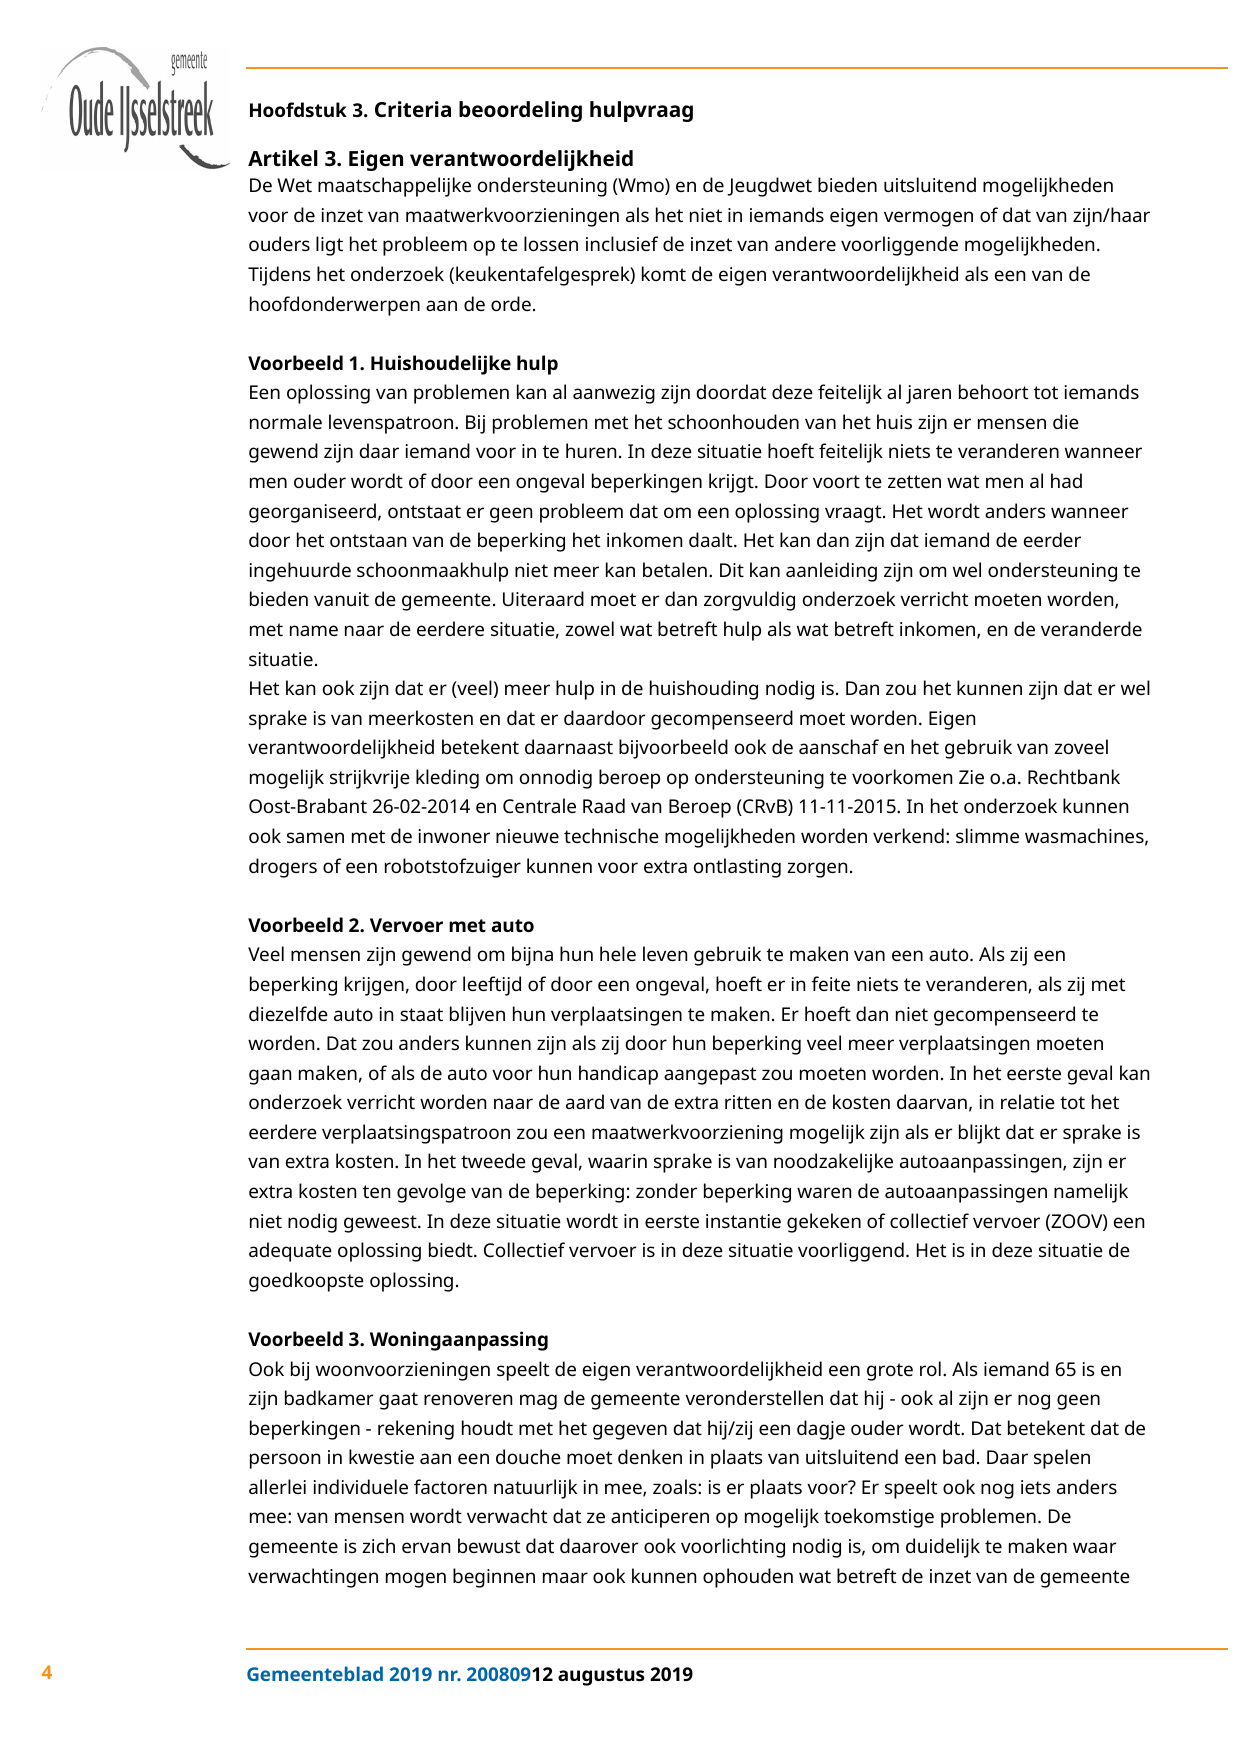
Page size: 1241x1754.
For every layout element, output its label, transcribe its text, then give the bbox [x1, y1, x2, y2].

text Veel mensen zijn gewend om bijna hun hele leven gebruik te maken van een auto. Als zij een beperking krijgen, door leeftijd of door een ongeval, hoeft er in feite niets te veranderen, als zij met diezelfde auto in staat blijven hun verplaatsingen te maken. Er hoeft dan niet gecompenseerd te worden. Dat zou anders kunnen zijn als zij door hun beperking veel meer verplaatsingen moeten gaan maken, of als de auto voor hun handicap aangepast zou moeten worden. In het eerste geval kan onderzoek verricht worden naar de aard van de extra ritten en de kosten daarvan, in relatie tot het eerdere verplaatsingspatroon zou een maatwerkvoorziening mogelijk zijn als er blijkt dat er sprake is van extra kosten. In het tweede geval, waarin sprake is van noodzakelijke autoaanpassingen, zijn er extra kosten ten gevolge van de beperking: zonder beperking waren de autoaanpassingen namelijk niet nodig geweest. In deze situatie wordt in eerste instantie gekeken of collectief vervoer (ZOOV) een adequate oplossing biedt. Collectief vervoer is in deze situatie voorliggend. Het is in deze situatie de goedkoopste oplossing. [248, 942, 1152, 1293]
text Ook bij woonvoorzieningen speelt de eigen verantwoordelijkheid een grote rol. Als iemand 65 is en zijn badkamer gaat renoveren mag de gemeente veronderstellen dat hij - ook al zijn er nog geen beperkingen - rekening houdt met het gegeven dat hij/zij een dagje ouder wordt. Dat betekent dat de persoon in kwestie aan een douche moet denken in plaats van uitsluitend een bad. Daar spelen allerlei individuele factoren natuurlijk in mee, zoals: is er plaats voor? Er speelt ook nog iets anders mee: van mensen wordt verwacht dat ze anticiperen op mogelijk toekomstige problemen. De gemeente is zich ervan bewust dat daarover ook voorlichting nodig is, om duidelijk te maken waar verwachtingen mogen beginnen maar ook kunnen ophouden wat betreft de inzet van de gemeente [248, 1356, 1152, 1589]
text Voorbeeld 1. Huishoudelijke hulp [248, 350, 1152, 376]
text Voorbeeld 3. Woningaanpassing [248, 1326, 1152, 1352]
text Artikel 3. Eigen verantwoordelijkheid [248, 144, 1152, 172]
text Hoofdstuk 3. Criteria beoordeling hulpvraag [248, 95, 1152, 123]
text Voorbeeld 2. Vervoer met auto [248, 912, 1152, 938]
picture [41, 47, 231, 172]
text Het kan ook zijn dat er (veel) meer hulp in de huishouding nodig is. Dan zou het kunnen zijn dat er wel sprake is van meerkosten en dat er daardoor gecompenseerd moet worden. Eigen verantwoordelijkheid betekent daarnaast bijvoorbeeld ook de aanschaf en het gebruik van zoveel mogelijk strijkvrije kleding om onnodig beroep op ondersteuning te voorkomen Zie o.a. Rechtbank Oost-Brabant 26-02-2014 en Centrale Raad van Beroep (CRvB) 11-11-2015. In het onderzoek kunnen ook samen met de inwoner nieuwe technische mogelijkheden worden verkend: slimme wasmachines, drogers of een robotstofzuiger kunnen voor extra ontlasting zorgen. [248, 675, 1152, 879]
text Een oplossing van problemen kan al aanwezig zijn doordat deze feitelijk al jaren behoort tot iemands normale levenspatroon. Bij problemen met het schoonhouden van het huis zijn er mensen die gewend zijn daar iemand voor in te huren. In deze situatie hoeft feitelijk niets te veranderen wanneer men ouder wordt of door een ongeval beperkingen krijgt. Door voort te zetten wat men al had georganiseerd, ontstaat er geen probleem dat om een oplossing vraagt. Het wordt anders wanneer door het ontstaan van de beperking het inkomen daalt. Het kan dan zijn dat iemand de eerder ingehuurde schoonmaakhulp niet meer kan betalen. Dit kan aanleiding zijn om wel ondersteuning te bieden vanuit de gemeente. Uiteraard moet er dan zorgvuldig onderzoek verricht moeten worden, met name naar de eerdere situatie, zowel wat betreft hulp als wat betreft inkomen, en de veranderde situatie. [248, 379, 1152, 672]
text De Wet maatschappelijke ondersteuning (Wmo) en de Jeugdwet bieden uitsluitend mogelijkheden voor de inzet van maatwerkvoorzieningen als het niet in iemands eigen vermogen of dat van zijn/haar ouders ligt het probleem op te lossen inclusief de inzet van andere voorliggende mogelijkheden. Tijdens het onderzoek (keukentafelgesprek) komt de eigen verantwoordelijkheid als een van de hoofdonderwerpen aan de orde. [248, 172, 1152, 317]
